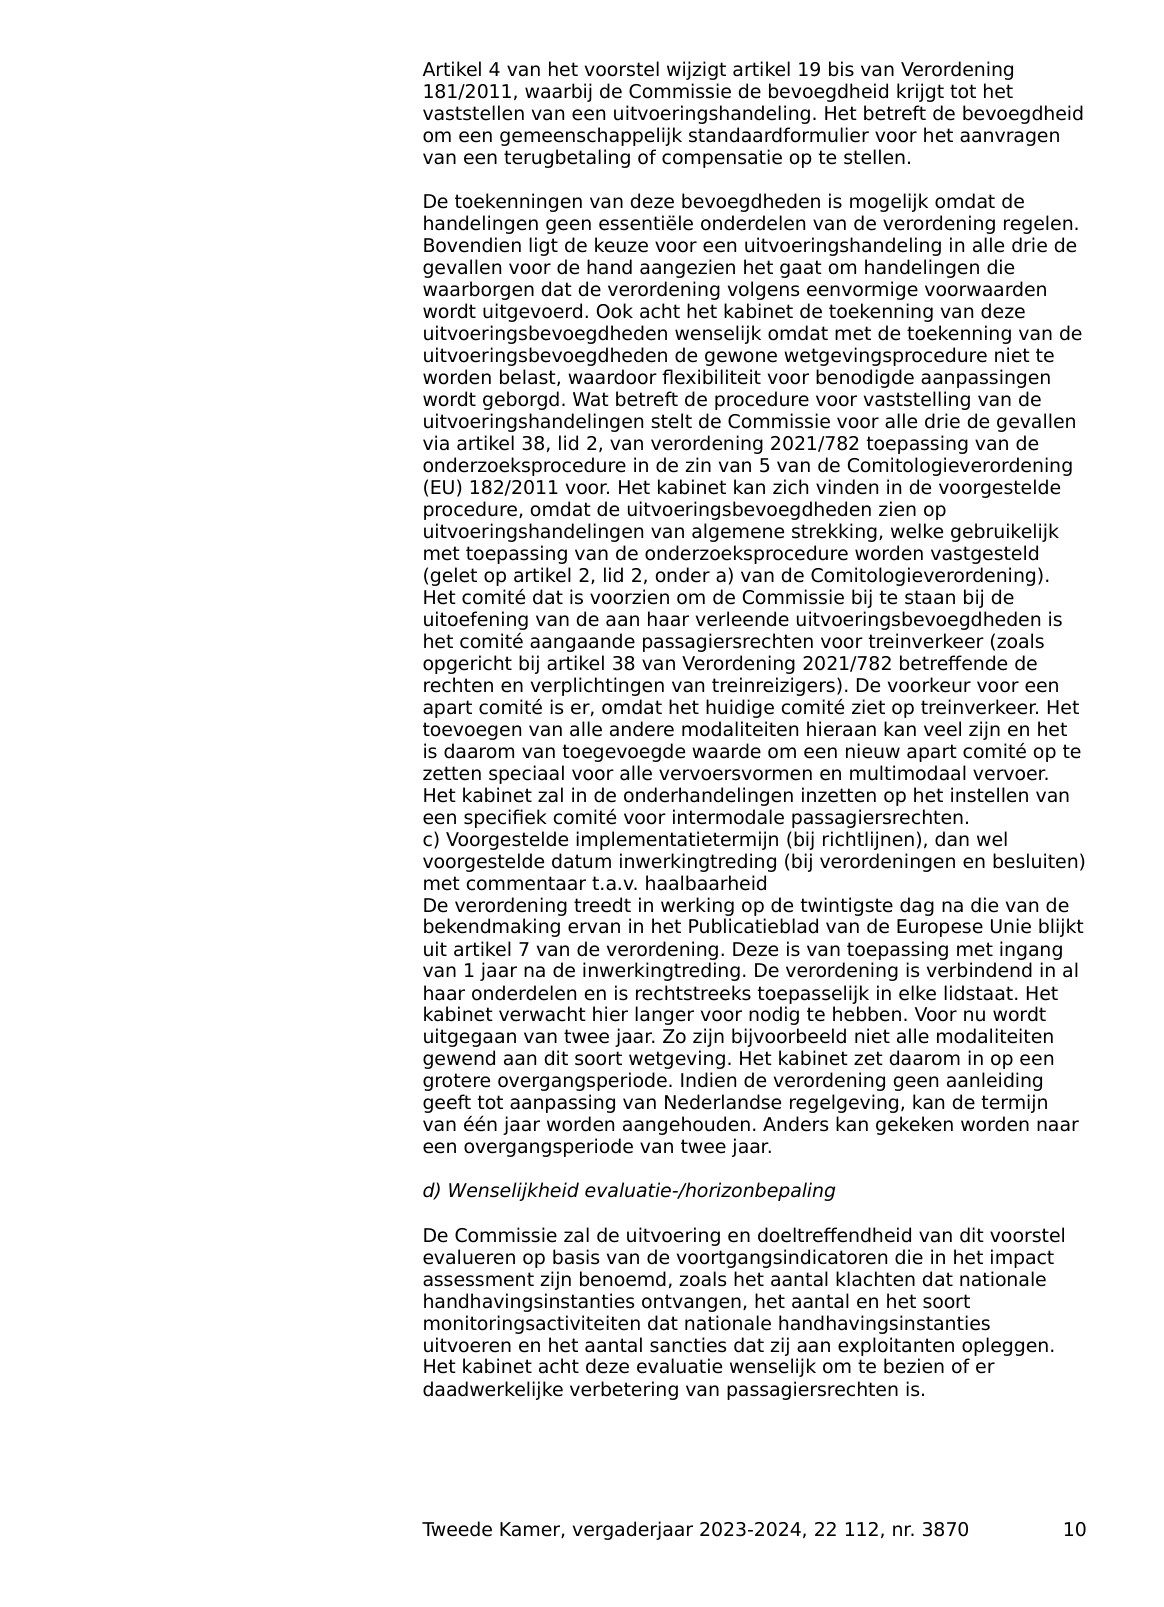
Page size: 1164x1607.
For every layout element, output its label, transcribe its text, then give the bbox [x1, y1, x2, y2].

text De toekenningen van deze bevoegdheden is mogelijk omdat de handelingen geen essentiële onderdelen van de verordening regelen. Bovendien ligt de keuze voor een uitvoeringshandeling in alle drie de gevallen voor de hand aangezien het gaat om handelingen die waarborgen dat de verordening volgens eenvormige voorwaarden wordt uitgevoerd. Ook acht het kabinet de toekenning van deze uitvoeringsbevoegdheden wenselijk omdat met de toekenning van de uitvoeringsbevoegdheden de gewone wetgevingsprocedure niet te worden belast, waardoor flexibiliteit voor benodigde aanpassingen wordt geborgd. Wat betreft de procedure voor vaststelling van de uitvoeringshandelingen stelt de Commissie voor alle drie de gevallen via artikel 38, lid 2, van verordening 2021/782 toepassing van de onderzoeksprocedure in de zin van 5 van de Comitologieverordening (EU) 182/2011 voor. Het kabinet kan zich vinden in de voorgestelde procedure, omdat de uitvoeringsbevoegdheden zien op uitvoeringshandelingen van algemene strekking, welke gebruikelijk met toepassing van de onderzoeksprocedure worden vastgesteld (gelet op artikel 2, lid 2, onder a) van de Comitologieverordening). Het comité dat is voorzien om de Commissie bij te staan bij de uitoefening van de aan haar verleende uitvoeringsbevoegdheden is het comité aangaande passagiersrechten voor treinverkeer (zoals opgericht bij artikel 38 van Verordening 2021/782 betreffende de rechten en verplichtingen van treinreizigers). De voorkeur voor een apart comité is er, omdat het huidige comité ziet op treinverkeer. Het toevoegen van alle andere modaliteiten hieraan kan veel zijn en het is daarom van toegevoegde waarde om een nieuw apart comité op te zetten speciaal voor alle vervoersvormen en multimodaal vervoer. Het kabinet zal in de onderhandelingen inzetten op het instellen van een specifiek comité voor intermodale passagiersrechten. [422, 191, 1087, 828]
text De Commissie zal de uitvoering en doeltreffendheid van dit voorstel evalueren op basis van de voortgangsindicatoren die in het impact assessment zijn benoemd, zoals het aantal klachten dat nationale handhavingsinstanties ontvangen, het aantal en het soort monitoringsactiviteiten dat nationale handhavingsinstanties uitvoeren en het aantal sancties dat zij aan exploitanten opleggen. Het kabinet acht deze evaluatie wenselijk om te bezien of er daadwerkelijke verbetering van passagiersrechten is. [422, 1224, 1087, 1400]
text Artikel 4 van het voorstel wijzigt artikel 19 bis van Verordening 181/2011, waarbij de Commissie de bevoegdheid krijgt tot het vaststellen van een uitvoeringshandeling. Het betreft de bevoegdheid om een gemeenschappelijk standaardformulier voor het aanvragen van een terugbetaling of compensatie op te stellen. [422, 59, 1087, 169]
subtitle d) Wenselijkheid evaluatie-/horizonbepaling [422, 1180, 1087, 1202]
text De verordening treedt in werking op de twintigste dag na die van de bekendmaking ervan in het Publicatieblad van de Europese Unie blijkt uit artikel 7 van de verordening. Deze is van toepassing met ingang van 1 jaar na de inwerkingtreding. De verordening is verbindend in al haar onderdelen en is rechtstreeks toepasselijk in elke lidstaat. Het kabinet verwacht hier langer voor nodig te hebben. Voor nu wordt uitgegaan van twee jaar. Zo zijn bijvoorbeeld niet alle modaliteiten gewend aan dit soort wetgeving. Het kabinet zet daarom in op een grotere overgangsperiode. Indien de verordening geen aanleiding geeft tot aanpassing van Nederlandse regelgeving, kan de termijn van één jaar worden aangehouden. Anders kan gekeken worden naar een overgangsperiode van twee jaar. [422, 894, 1087, 1158]
text c) Voorgestelde implementatietermijn (bij richtlijnen), dan wel voorgestelde datum inwerkingtreding (bij verordeningen en besluiten) met commentaar t.a.v. haalbaarheid [422, 828, 1087, 894]
